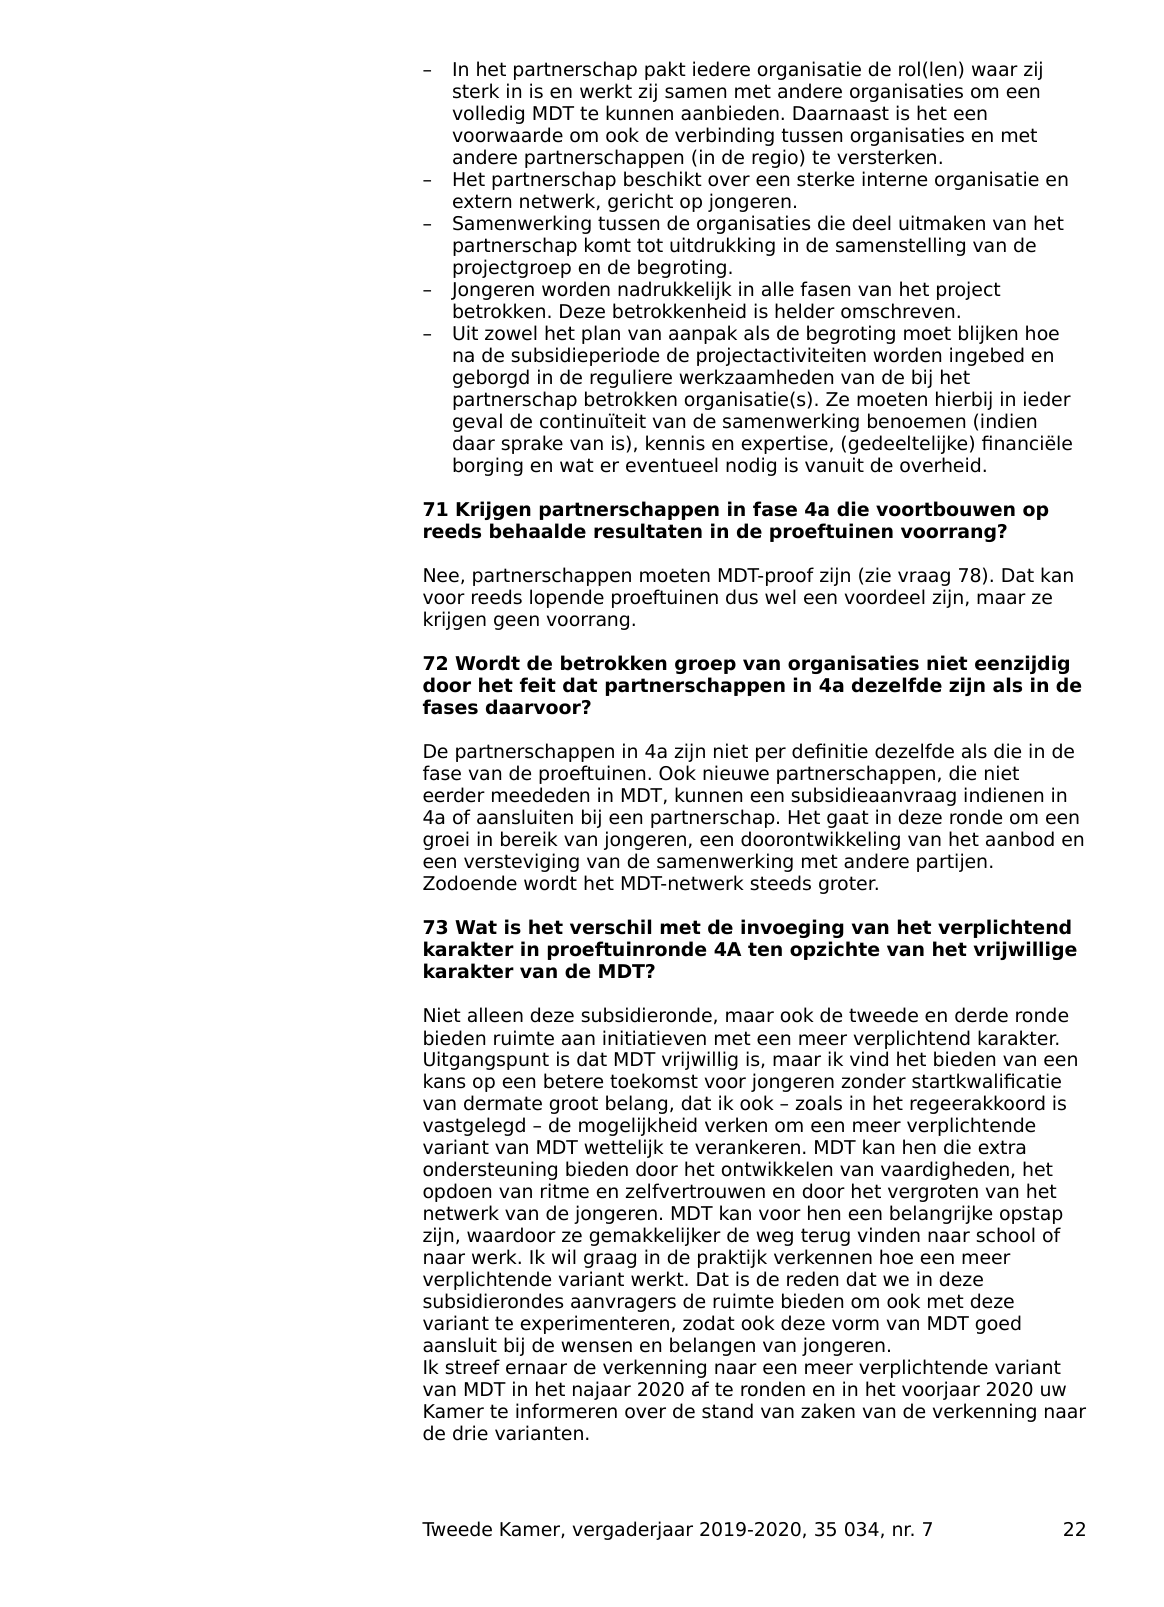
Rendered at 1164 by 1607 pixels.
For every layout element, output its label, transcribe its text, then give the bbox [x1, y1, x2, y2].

text Nee, partnerschappen moeten MDT-proof zijn (zie vraag 78). Dat kan voor reeds lopende proeftuinen dus wel een voordeel zijn, maar ze krijgen geen voorrang. [422, 565, 1087, 631]
subtitle 71 Krijgen partnerschappen in fase 4a die voortbouwen op reeds behaalde resultaten in de proeftuinen voorrang? [422, 499, 1087, 543]
text – Jongeren worden nadrukkelijk in alle fasen van het project betrokken. Deze betrokkenheid is helder omschreven. [422, 279, 1087, 323]
subtitle 73 Wat is het verschil met de invoeging van het verplichtend karakter in proeftuinronde 4A ten opzichte van het vrijwillige karakter van de MDT? [422, 917, 1087, 983]
text Niet alleen deze subsidieronde, maar ook de tweede en derde ronde bieden ruimte aan initiatieven met een meer verplichtend karakter. Uitgangspunt is dat MDT vrijwillig is, maar ik vind het bieden van een kans op een betere toekomst voor jongeren zonder startkwalificatie van dermate groot belang, dat ik ook – zoals in het regeerakkoord is vastgelegd – de mogelijkheid verken om een meer verplichtende variant van MDT wettelijk te verankeren. MDT kan hen die extra ondersteuning bieden door het ontwikkelen van vaardigheden, het opdoen van ritme en zelfvertrouwen en door het vergroten van het netwerk van de jongeren. MDT kan voor hen een belangrijke opstap zijn, waardoor ze gemakkelijker de weg terug vinden naar school of naar werk. Ik wil graag in de praktijk verkennen hoe een meer verplichtende variant werkt. Dat is de reden dat we in deze subsidierondes aanvragers de ruimte bieden om ook met deze variant te experimenteren, zodat ook deze vorm van MDT goed aansluit bij de wensen en belangen van jongeren. [422, 1005, 1087, 1357]
text – In het partnerschap pakt iedere organisatie de rol(len) waar zij sterk in is en werkt zij samen met andere organisaties om een volledig MDT te kunnen aanbieden. Daarnaast is het een voorwaarde om ook de verbinding tussen organisaties en met andere partnerschappen (in de regio) te versterken. [422, 59, 1087, 169]
text Ik streef ernaar de verkenning naar een meer verplichtende variant van MDT in het najaar 2020 af te ronden en in het voorjaar 2020 uw Kamer te informeren over de stand van zaken van de verkenning naar de drie varianten. [422, 1357, 1087, 1445]
text – Samenwerking tussen de organisaties die deel uitmaken van het partnerschap komt tot uitdrukking in de samenstelling van de projectgroep en de begroting. [422, 213, 1087, 279]
text – Uit zowel het plan van aanpak als de begroting moet blijken hoe na de subsidieperiode de projectactiviteiten worden ingebed en geborgd in de reguliere werkzaamheden van de bij het partnerschap betrokken organisatie(s). Ze moeten hierbij in ieder geval de continuïteit van de samenwerking benoemen (indien daar sprake van is), kennis en expertise, (gedeeltelijke) financiële borging en wat er eventueel nodig is vanuit de overheid. [422, 323, 1087, 477]
subtitle 72 Wordt de betrokken groep van organisaties niet eenzijdig door het feit dat partnerschappen in 4a dezelfde zijn als in de fases daarvoor? [422, 653, 1087, 719]
text De partnerschappen in 4a zijn niet per definitie dezelfde als die in de fase van de proeftuinen. Ook nieuwe partnerschappen, die niet eerder meededen in MDT, kunnen een subsidieaanvraag indienen in 4a of aansluiten bij een partnerschap. Het gaat in deze ronde om een groei in bereik van jongeren, een doorontwikkeling van het aanbod en een versteviging van de samenwerking met andere partijen. Zodoende wordt het MDT-netwerk steeds groter. [422, 741, 1087, 895]
text – Het partnerschap beschikt over een sterke interne organisatie en extern netwerk, gericht op jongeren. [422, 169, 1087, 213]
